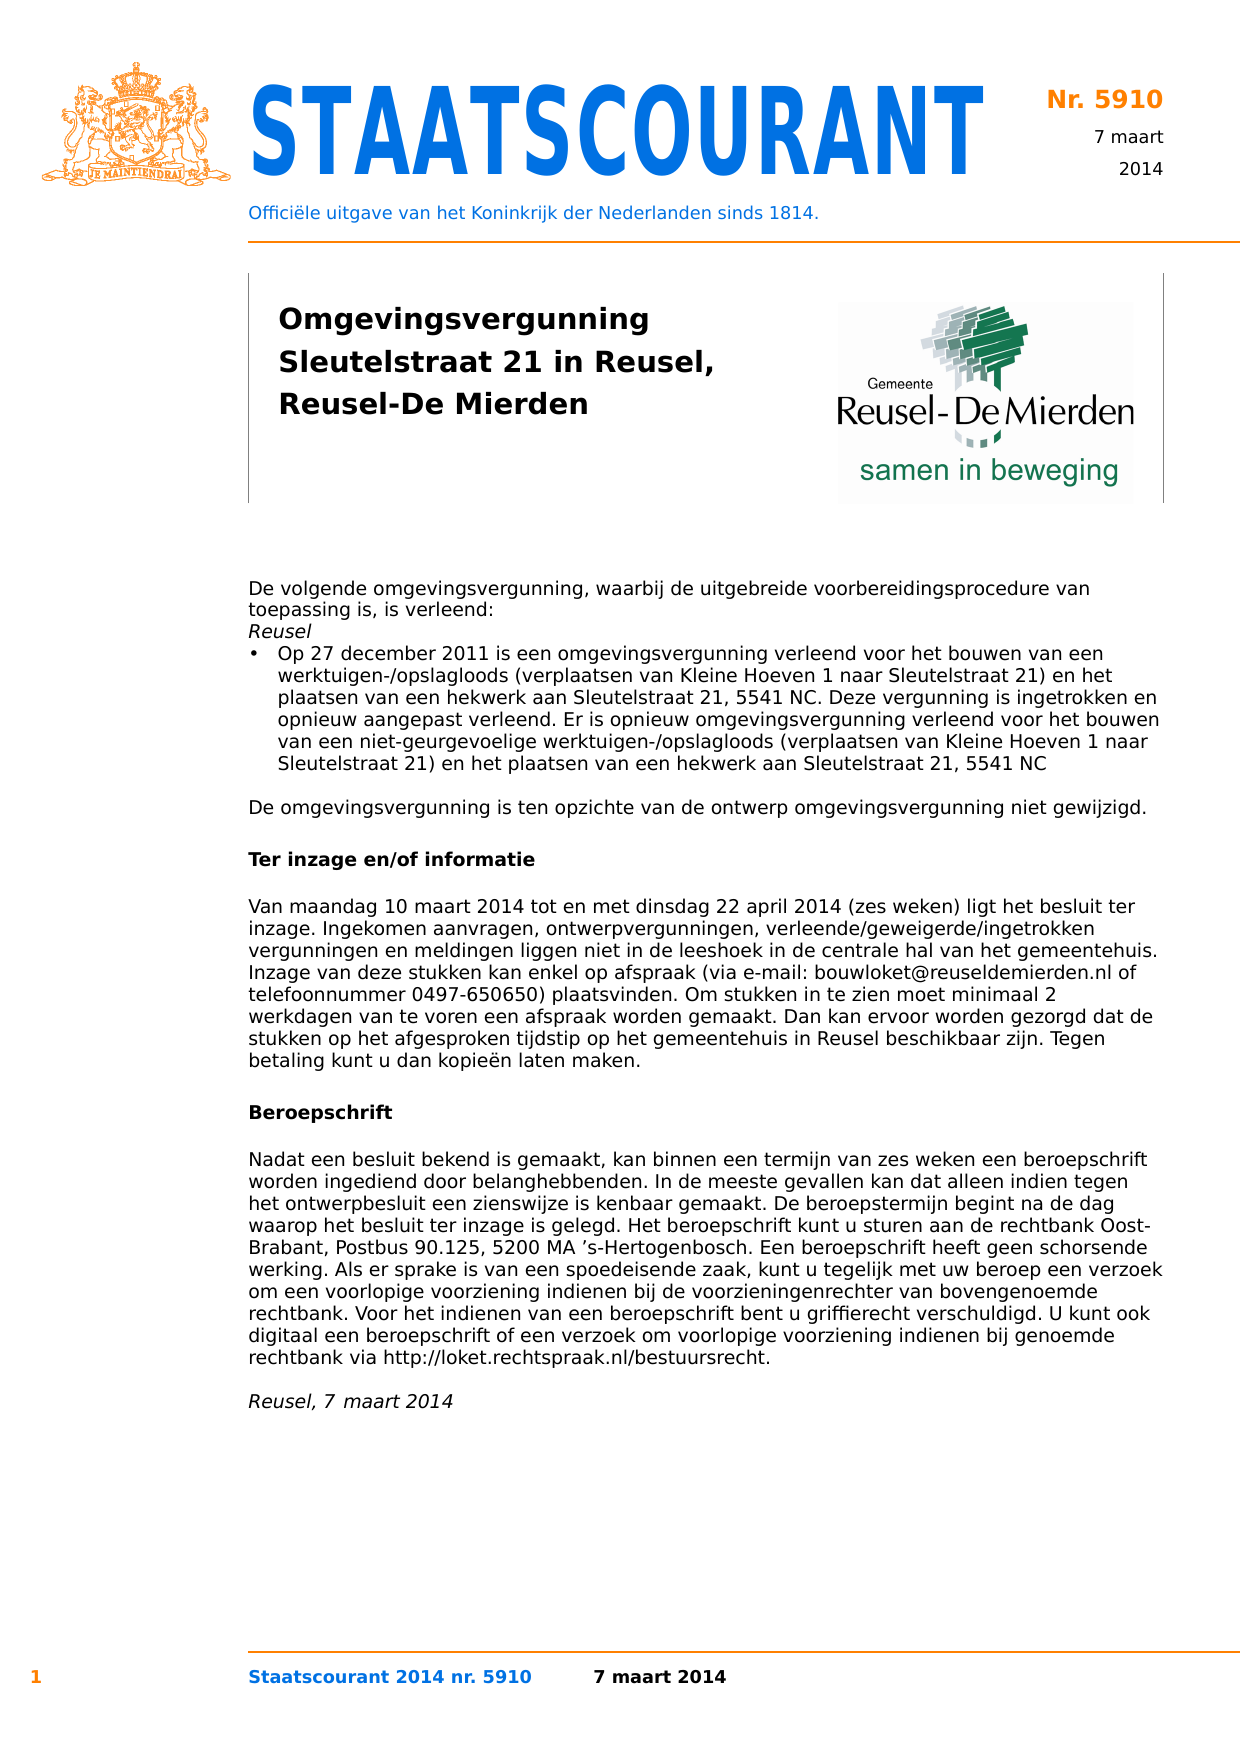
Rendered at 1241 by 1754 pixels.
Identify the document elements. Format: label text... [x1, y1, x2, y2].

subtitle Beroepschrift [248, 1102, 1163, 1124]
text De omgevingsvergunning is ten opzichte van de ontwerp omgevingsvergunning niet gewijzigd. [248, 797, 1163, 819]
table_header STAATSCOURANT [248, 62, 998, 203]
table_cell 7 maart [998, 121, 1240, 153]
subtitle Omgevingsvergunning Sleutelstraat 21 in Reusel, Reusel-De Mierden [249, 273, 1163, 503]
text De volgende omgevingsvergunning, waarbij de uitgebreide voorbereidingsprocedure van toepassing is, is verleend: [248, 577, 1163, 621]
picture [41, 62, 231, 186]
text Van maandag 10 maart 2014 tot en met dinsdag 22 april 2014 (zes weken) ligt het besluit ter inzage. Ingekomen aanvragen, ontwerpvergunningen, verleende/geweigerde/ingetrokken vergunningen en meldingen liggen niet in de leeshoek in de centrale hal van het gemeentehuis. Inzage van deze stukken kan enkel op afspraak (via e-mail: bouwloket@reuseldemierden.nl of telefoonnummer 0497-650650) plaatsvinden. Om stukken in te zien moet minimaal 2 werkdagen van te voren een afspraak worden gemaakt. Dan kan ervoor worden gezorgd dat de stukken op het afgesproken tijdstip op het gemeentehuis in Reusel beschikbaar zijn. Tegen betaling kunt u dan kopieën laten maken. [248, 896, 1163, 1072]
picture [838, 302, 1134, 504]
text Nadat een besluit bekend is gemaakt, kan binnen een termijn van zes weken een beroepschrift worden ingediend door belanghebbenden. In de meeste gevallen kan dat alleen indien tegen het ontwerpbesluit een zienswijze is kenbaar gemaakt. De beroepstermijn begint na de dag waarop het besluit ter inzage is gelegd. Het beroepschrift kunt u sturen aan de rechtbank Oost-Brabant, Postbus 90.125, 5200 MA ’s-Hertogenbosch. Een beroepschrift heeft geen schorsende werking. Als er sprake is van een spoedeisende zaak, kunt u tegelijk met uw beroep een verzoek om een voorlopige voorziening indienen bij de voorzieningenrechter van bovengenoemde rechtbank. Voor het indienen van een beroepschrift bent u griffierecht verschuldigd. U kunt ook digitaal een beroepschrift of een verzoek om voorlopige voorziening indienen bij genoemde rechtbank via http://loket.rechtspraak.nl/bestuursrecht. [248, 1149, 1163, 1369]
text Reusel [248, 621, 1163, 643]
table_header [25, 62, 248, 241]
text • Op 27 december 2011 is een omgevingsvergunning verleend voor het bouwen van een werktuigen-/opslagloods (verplaatsen van Kleine Hoeven 1 naar Sleutelstraat 21) en het plaatsen van een hekwerk aan Sleutelstraat 21, 5541 NC. Deze vergunning is ingetrokken en opnieuw aangepast verleend. Er is opnieuw omgevingsvergunning verleend voor het bouwen van een niet-geurgevoelige werktuigen-/opslagloods (verplaatsen van Kleine Hoeven 1 naar Sleutelstraat 21) en het plaatsen van een hekwerk aan Sleutelstraat 21, 5541 NC [248, 643, 1163, 775]
subtitle Ter inzage en/of informatie [248, 849, 1163, 871]
table_cell Officiële uitgave van het Koninkrijk der Nederlanden sinds 1814. [248, 203, 1240, 241]
text Reusel, 7 maart 2014 [248, 1391, 1163, 1412]
table_cell 2014 [998, 153, 1240, 203]
table_header Nr. 5910 [998, 62, 1240, 121]
